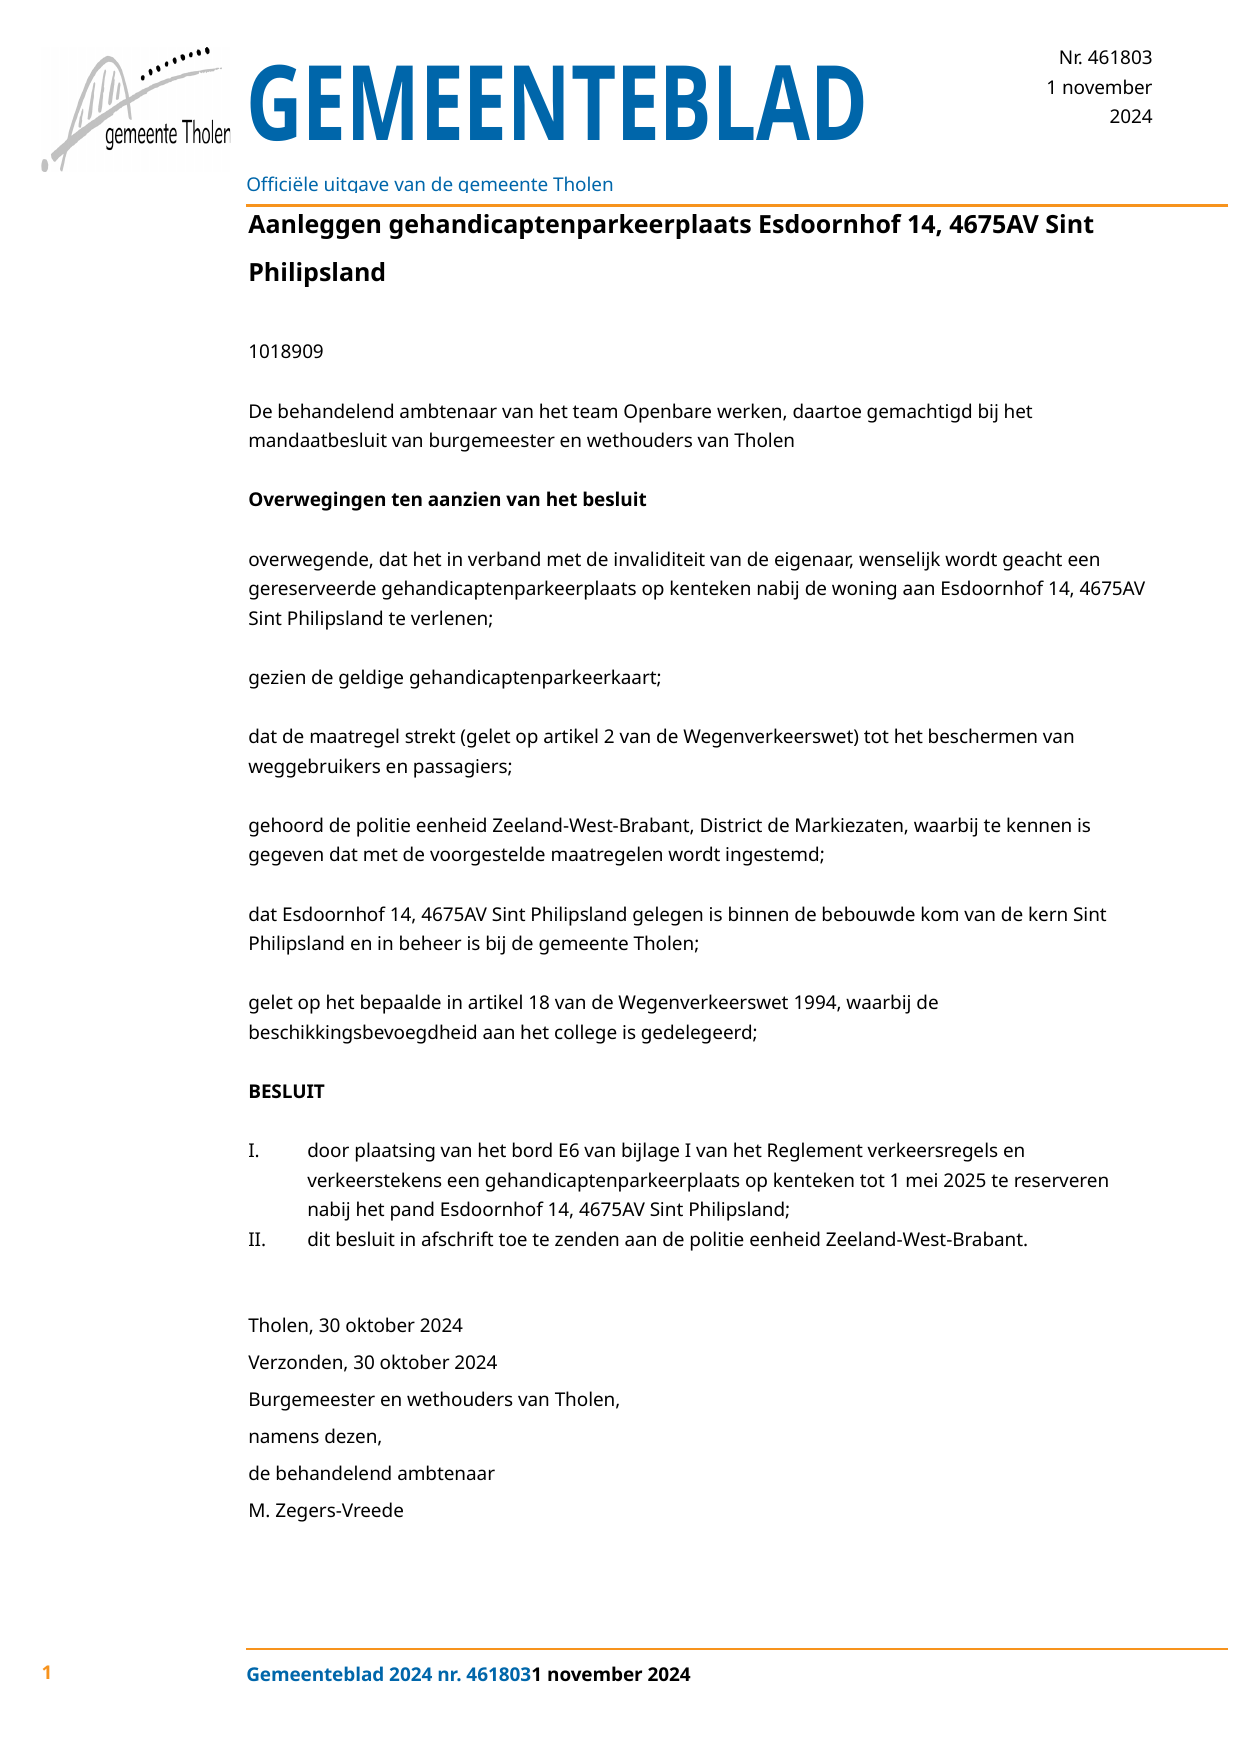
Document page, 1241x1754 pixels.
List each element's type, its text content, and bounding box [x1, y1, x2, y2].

text dat Esdoornhof 14, 4675AV Sint Philipsland gelegen is binnen de bebouwde kom van de kern Sint Philipsland en in beheer is bij de gemeente Tholen; [248, 901, 1152, 956]
text Burgemeester en wethouders van Tholen, [248, 1391, 1152, 1410]
list dit besluit in afschrift toe te zenden aan de politie eenheid Zeeland-West-Brabant. [248, 1226, 1152, 1252]
text dat de maatregel strekt (gelet op artikel 2 van de Wegenverkeerswet) tot het beschermen van weggebruikers en passagiers; [248, 723, 1152, 778]
list door plaatsing van het bord E6 van bijlage I van het Reglement verkeersregels en verkeerstekens een gehandicaptenparkeerplaats op kenteken tot 1 mei 2025 te reserveren nabij het pand Esdoornhof 14, 4675AV Sint Philipsland; [248, 1137, 1152, 1222]
text BESLUIT [248, 1078, 1152, 1104]
text Overwegingen ten aanzien van het besluit [248, 487, 1152, 512]
text 1018909 [248, 339, 1152, 364]
text namens dezen, [248, 1428, 1152, 1447]
text Verzonden, 30 oktober 2024 [248, 1354, 1152, 1373]
text gezien de geldige gehandicaptenparkeerkaart; [248, 664, 1152, 690]
text De behandelend ambtenaar van het team Openbare werken, daartoe gemachtigd bij het mandaatbesluit van burgemeester en wethouders van Tholen [248, 398, 1152, 453]
text Aanleggen gehandicaptenparkeerplaats Esdoornhof 14, 4675AV Sint Philipsland [248, 207, 1152, 288]
text M. Zegers-Vreede [248, 1502, 1152, 1521]
text overwegende, dat het in verband met de invaliditeit van de eigenaar, wenselijk wordt geacht een gereserveerde gehandicaptenparkeerplaats op kenteken nabij de woning aan Esdoornhof 14, 4675AV Sint Philipsland te verlenen; [248, 546, 1152, 631]
text de behandelend ambtenaar [248, 1465, 1152, 1484]
picture [41, 47, 231, 172]
text gehoord de politie eenheid Zeeland-West-Brabant, District de Markiezaten, waarbij te kennen is gegeven dat met de voorgestelde maatregelen wordt ingestemd; [248, 812, 1152, 867]
text gelet op het bepaalde in artikel 18 van de Wegenverkeerswet 1994, waarbij de beschikkingsbevoegdheid aan het college is gedelegeerd; [248, 989, 1152, 1045]
text Tholen, 30 oktober 2024 [248, 1317, 1152, 1336]
